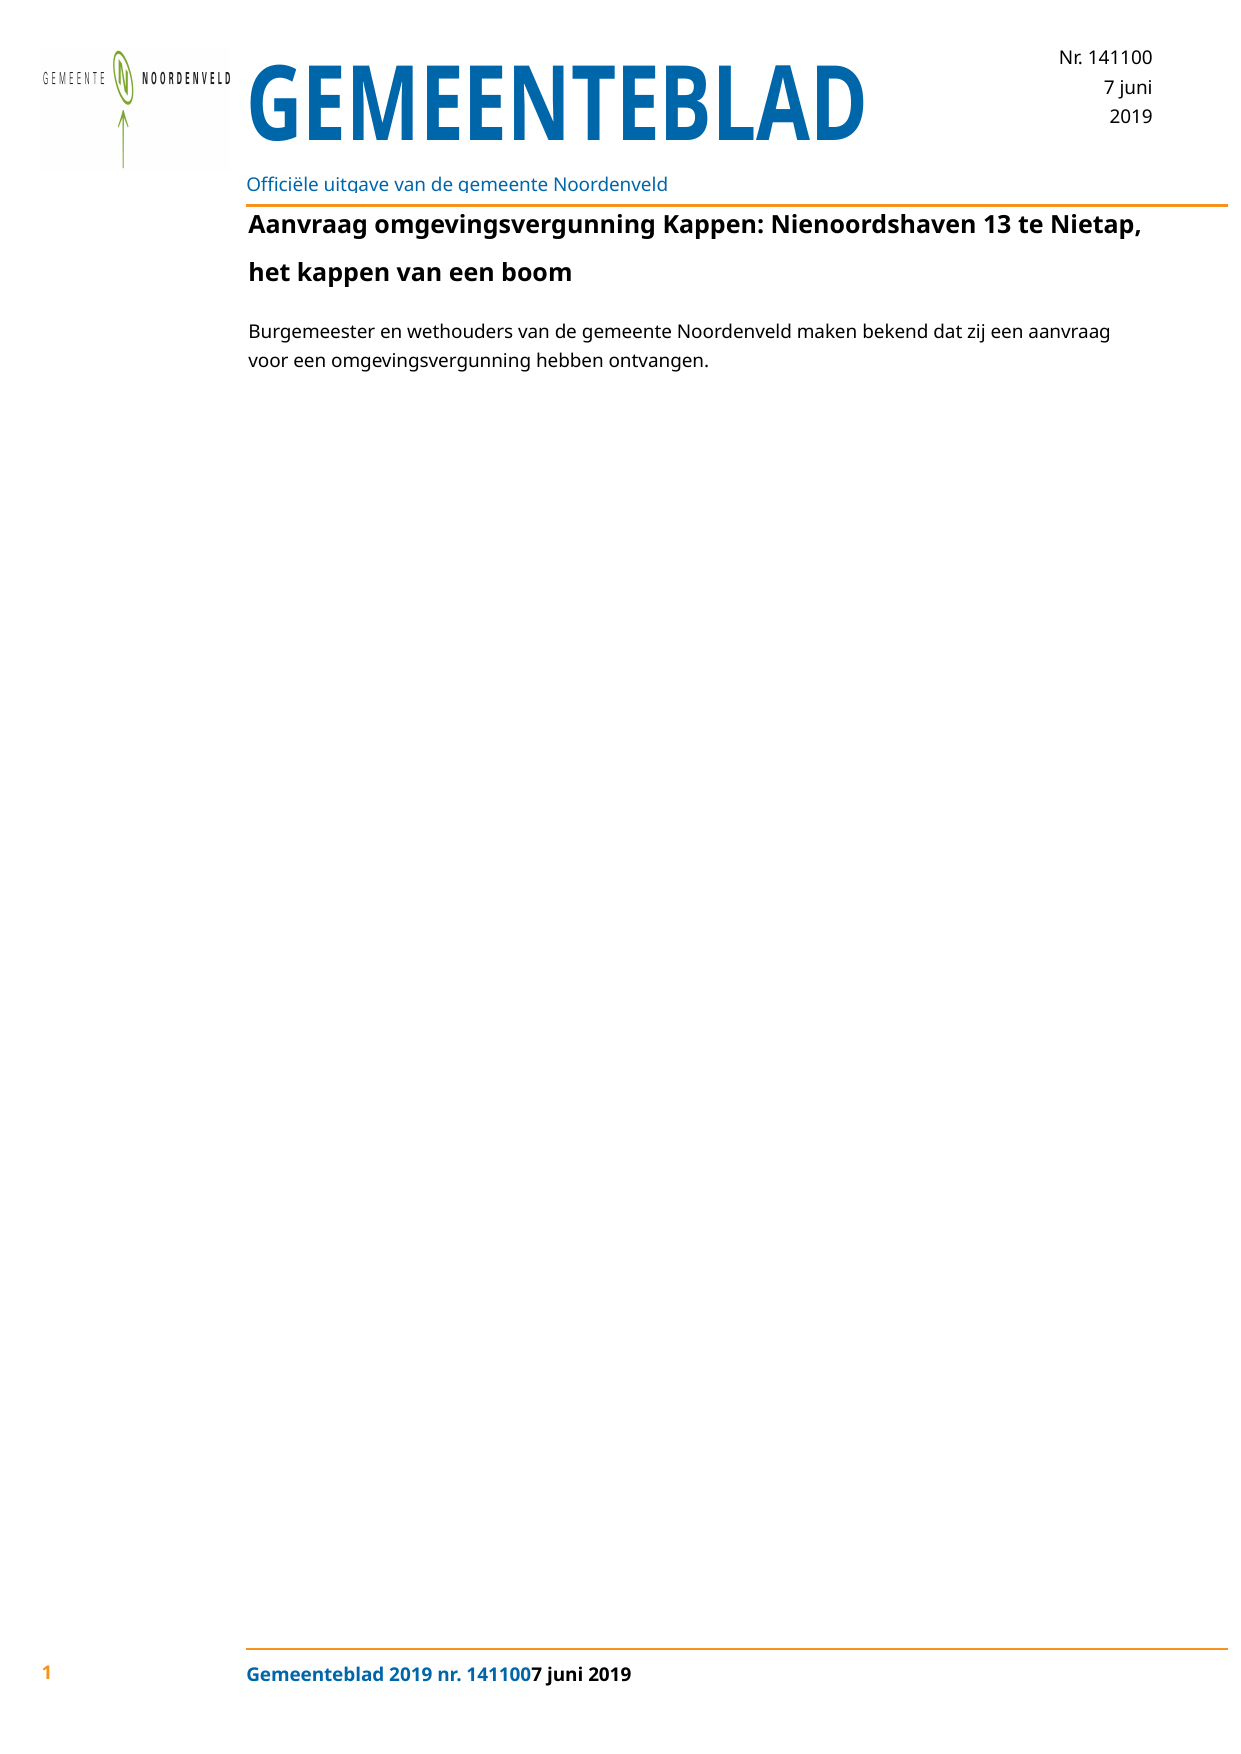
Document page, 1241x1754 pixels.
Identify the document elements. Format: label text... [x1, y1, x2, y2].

text Aanvraag omgevingsvergunning Kappen: Nienoordshaven 13 te Nietap, het kappen van een boom [248, 207, 1152, 288]
picture [41, 47, 231, 172]
text Burgemeester en wethouders van de gemeente Noordenveld maken bekend dat zij een aanvraag voor een omgevingsvergunning hebben ontvangen. [248, 318, 1152, 373]
